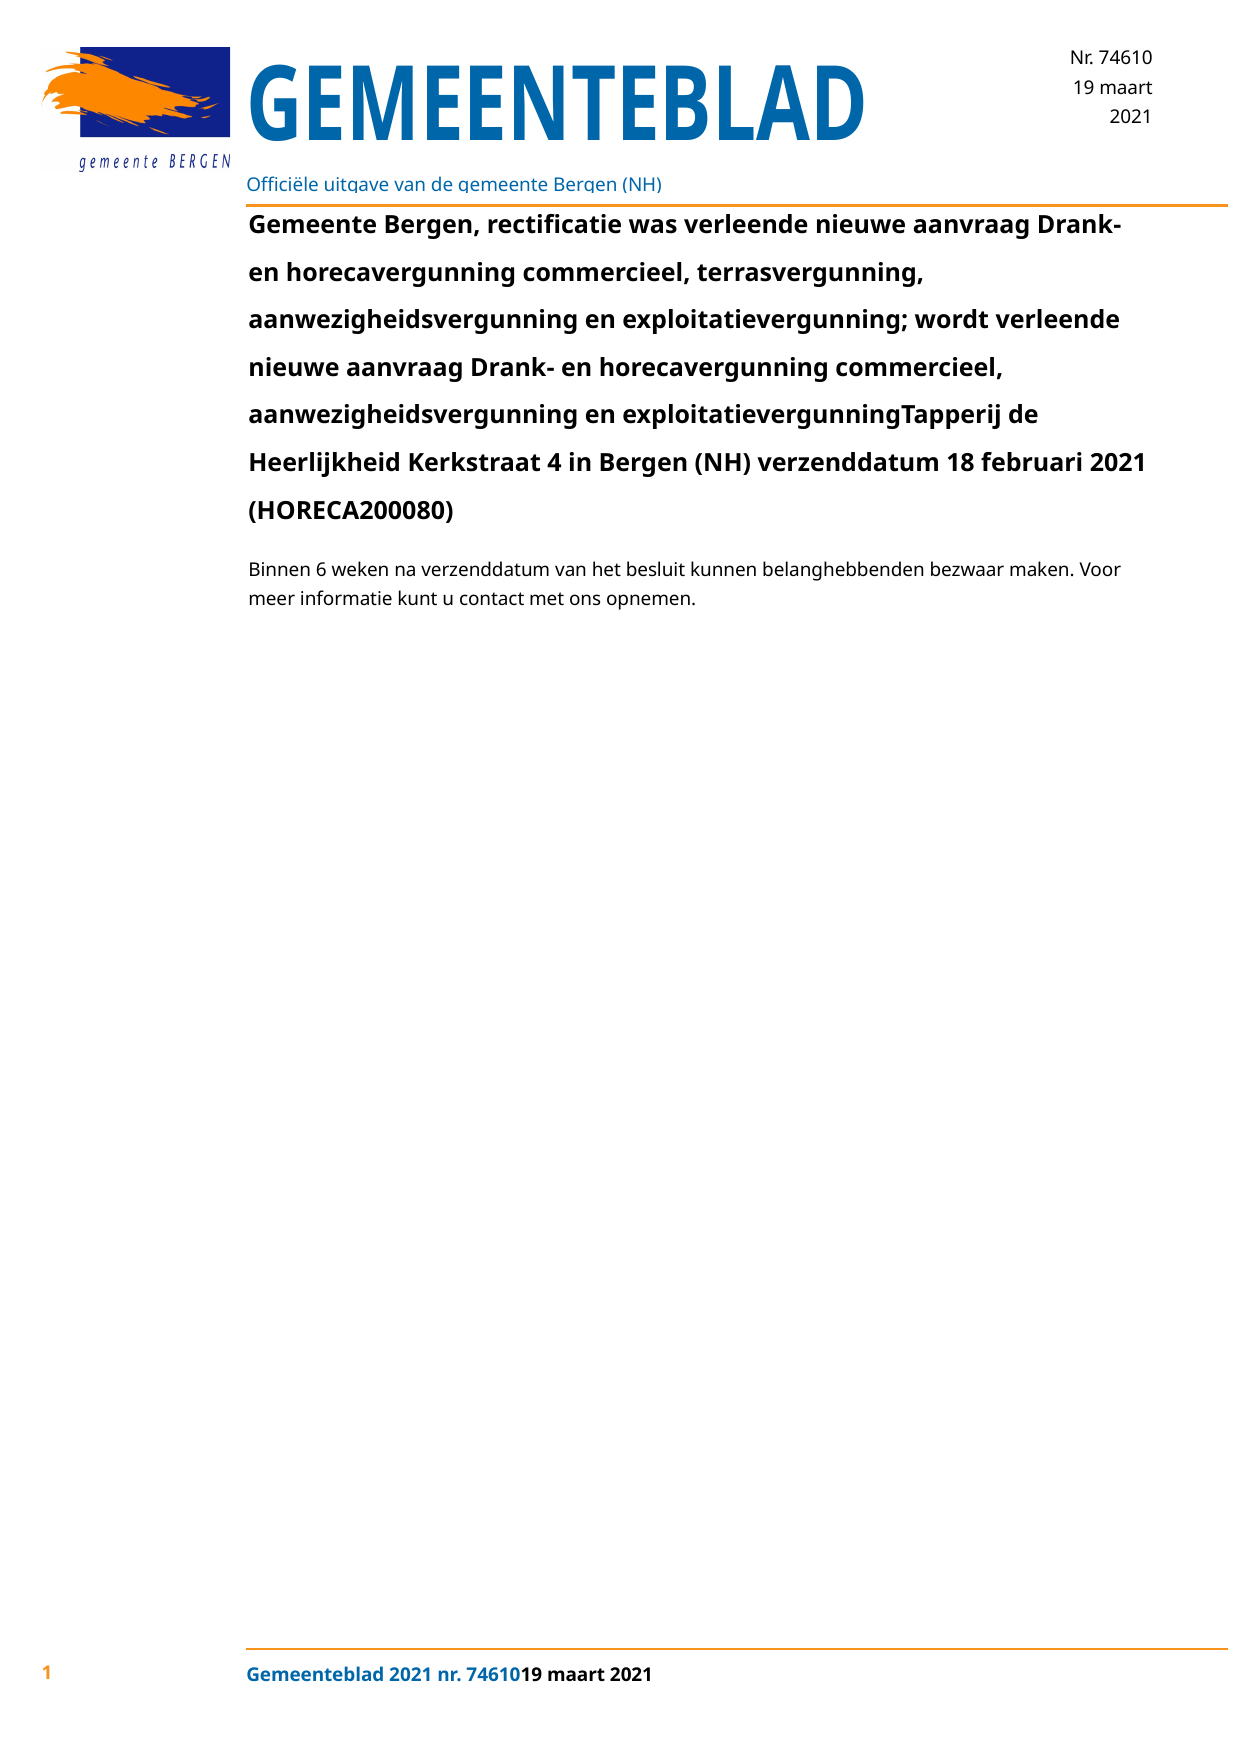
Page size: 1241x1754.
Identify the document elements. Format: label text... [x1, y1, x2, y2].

text Binnen 6 weken na verzenddatum van het besluit kunnen belanghebbenden bezwaar maken. Voor meer informatie kunt u contact met ons opnemen. [248, 556, 1152, 611]
picture [41, 47, 231, 172]
text Gemeente Bergen, rectificatie was verleende nieuwe aanvraag Drank- en horecavergunning commercieel, terrasvergunning, aanwezigheidsvergunning en exploitatievergunning; wordt verleende nieuwe aanvraag Drank- en horecavergunning commercieel, aanwezigheidsvergunning en exploitatievergunningTapperij de Heerlijkheid Kerkstraat 4 in Bergen (NH) verzenddatum 18 februari 2021 (HORECA200080) [248, 207, 1152, 526]
